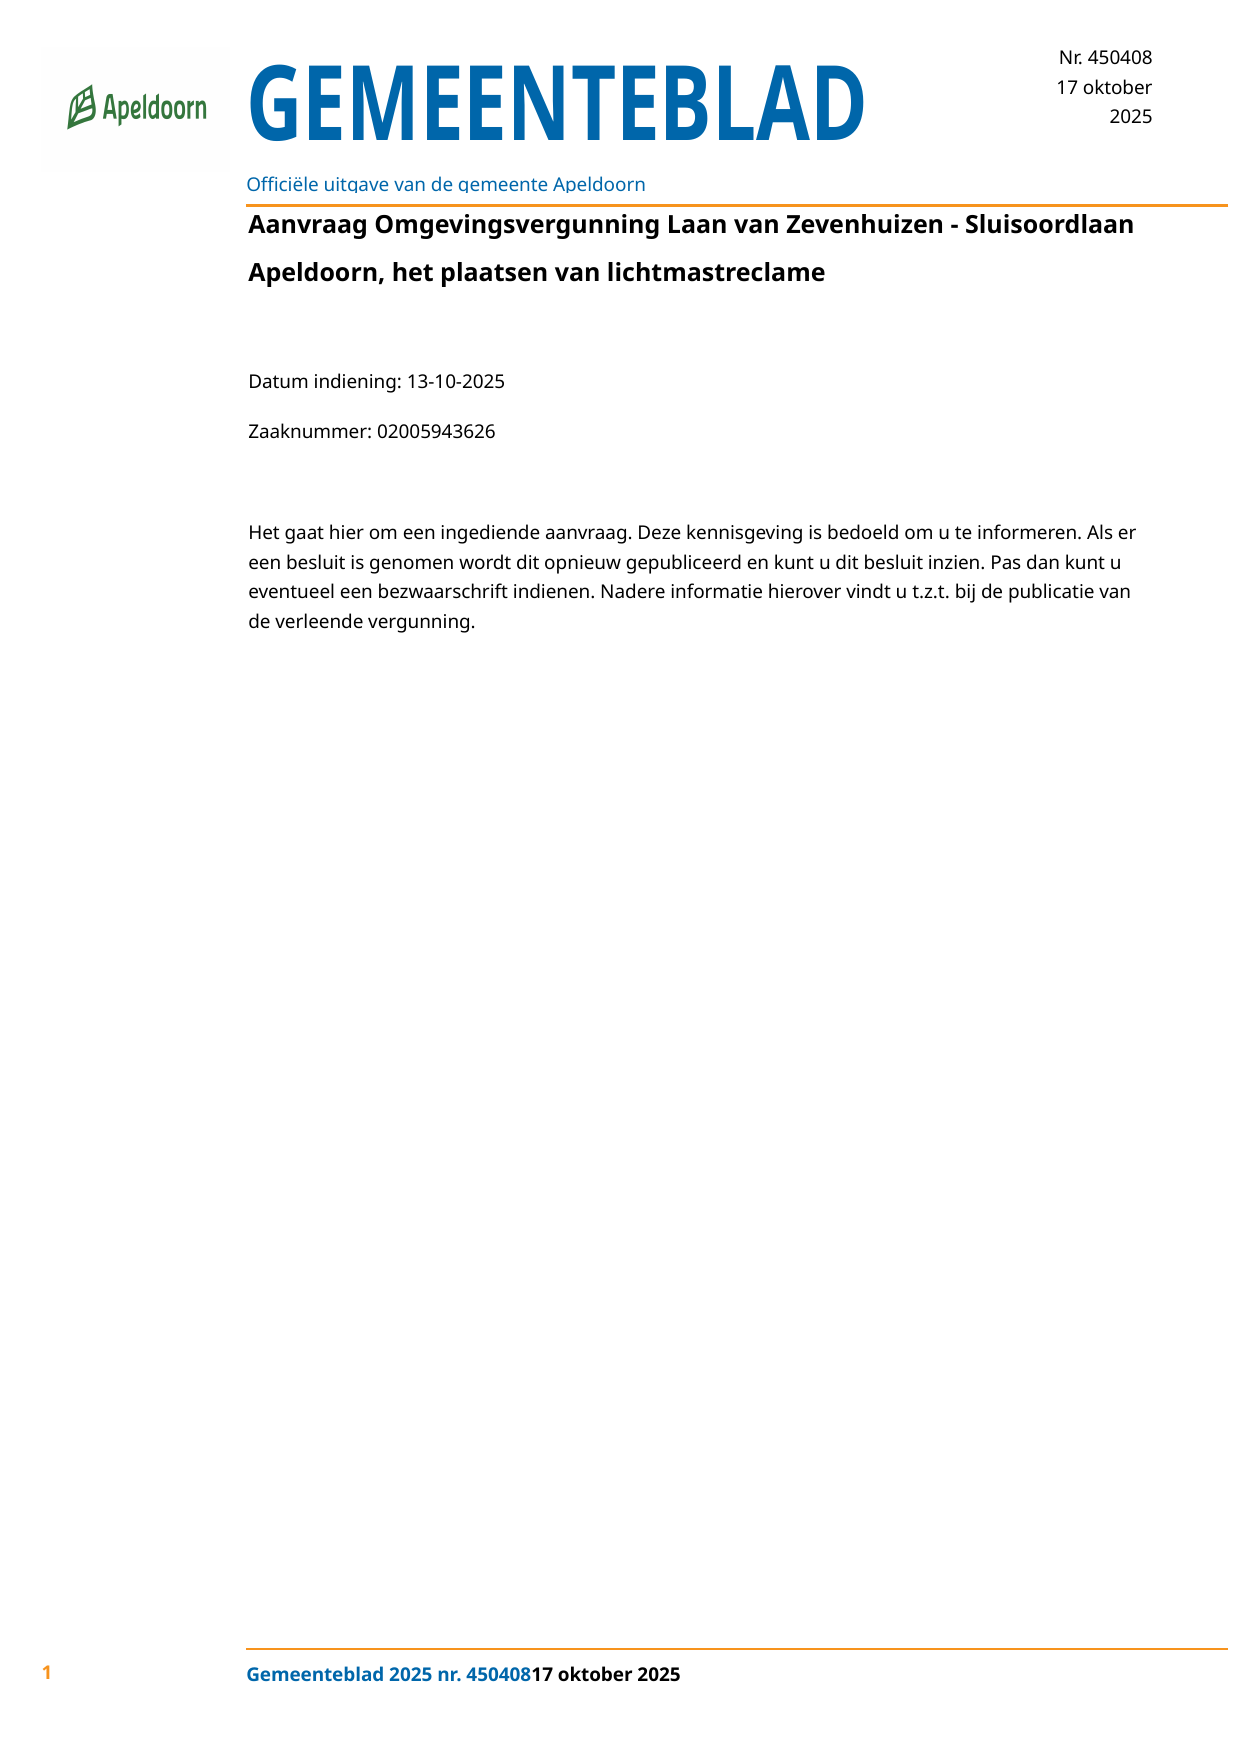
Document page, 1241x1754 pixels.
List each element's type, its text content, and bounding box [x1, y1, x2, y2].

text Aanvraag Omgevingsvergunning Laan van Zevenhuizen - Sluisoordlaan Apeldoorn, het plaatsen van lichtmastreclame [248, 207, 1152, 288]
text Zaaknummer: 02005943626 [248, 419, 1152, 444]
picture [41, 47, 231, 172]
text Het gaat hier om een ingediende aanvraag. Deze kennisgeving is bedoeld om u te informeren. Als er een besluit is genomen wordt dit opnieuw gepubliceerd en kunt u dit besluit inzien. Pas dan kunt u eventueel een bezwaarschrift indienen. Nadere informatie hierover vindt u t.z.t. bij de publicatie van de verleende vergunning. [248, 519, 1152, 634]
text Datum indiening: 13-10-2025 [248, 368, 1152, 394]
